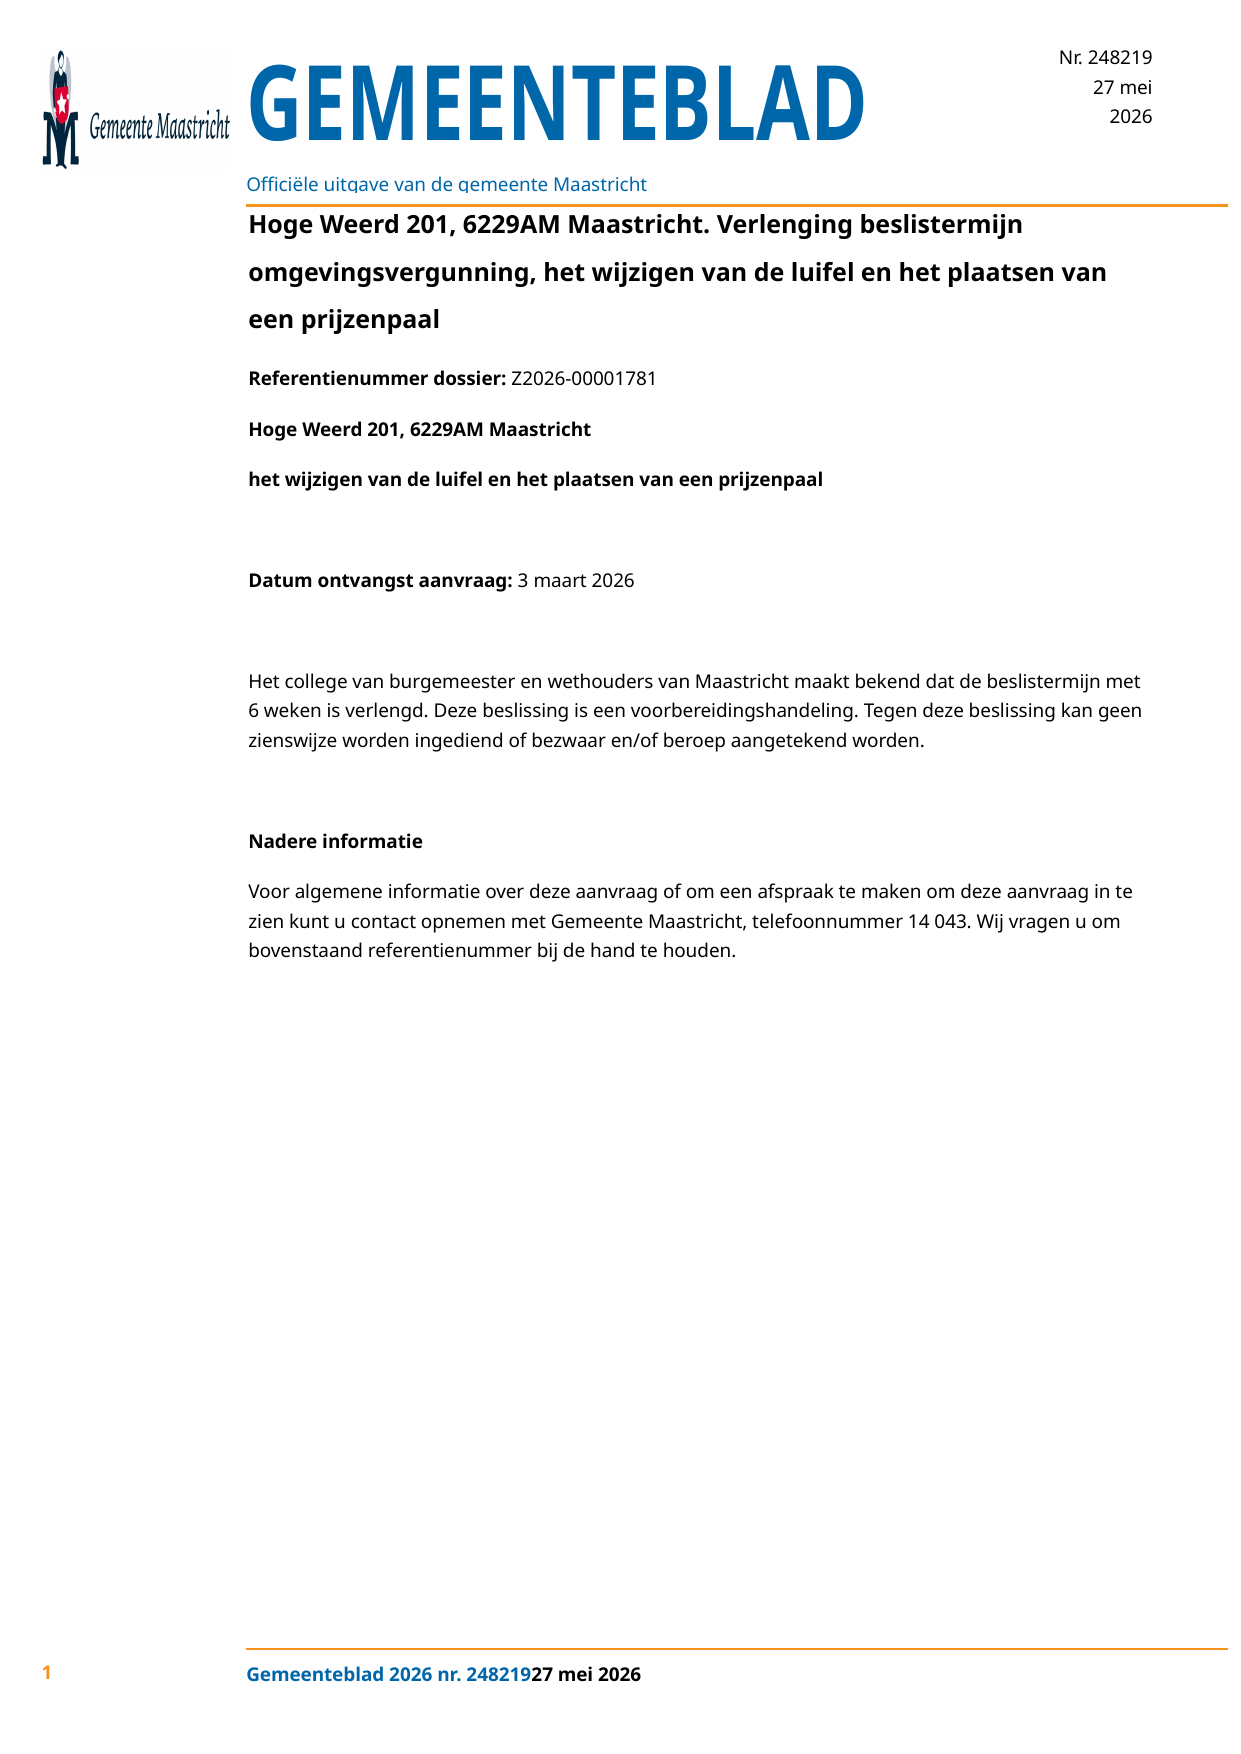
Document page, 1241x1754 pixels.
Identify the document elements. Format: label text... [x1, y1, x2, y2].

text het wijzigen van de luifel en het plaatsen van een prijzenpaal [248, 466, 1152, 492]
text Nadere informatie [248, 828, 1152, 854]
text Datum ontvangst aanvraag: 3 maart 2026 [248, 567, 1152, 593]
text Referentienummer dossier: Z2026-00001781 [248, 366, 1152, 391]
text Hoge Weerd 201, 6229AM Maastricht. Verlenging beslistermijn omgevingsvergunning, het wijzigen van de luifel en het plaatsen van een prijzenpaal [248, 207, 1152, 336]
text Hoge Weerd 201, 6229AM Maastricht [248, 416, 1152, 442]
text Het college van burgemeester en wethouders van Maastricht maakt bekend dat de beslistermijn met 6 weken is verlengd. Deze beslissing is een voorbereidingshandeling. Tegen deze beslissing kan geen zienswijze worden ingediend of bezwaar en/of beroep aangetekend worden. [248, 668, 1152, 753]
picture [41, 47, 231, 172]
text Voor algemene informatie over deze aanvraag of om een afspraak te maken om deze aanvraag in te zien kunt u contact opnemen met Gemeente Maastricht, telefoonnummer 14 043. Wij vragen u om bovenstaand referentienummer bij de hand te houden. [248, 878, 1152, 963]
